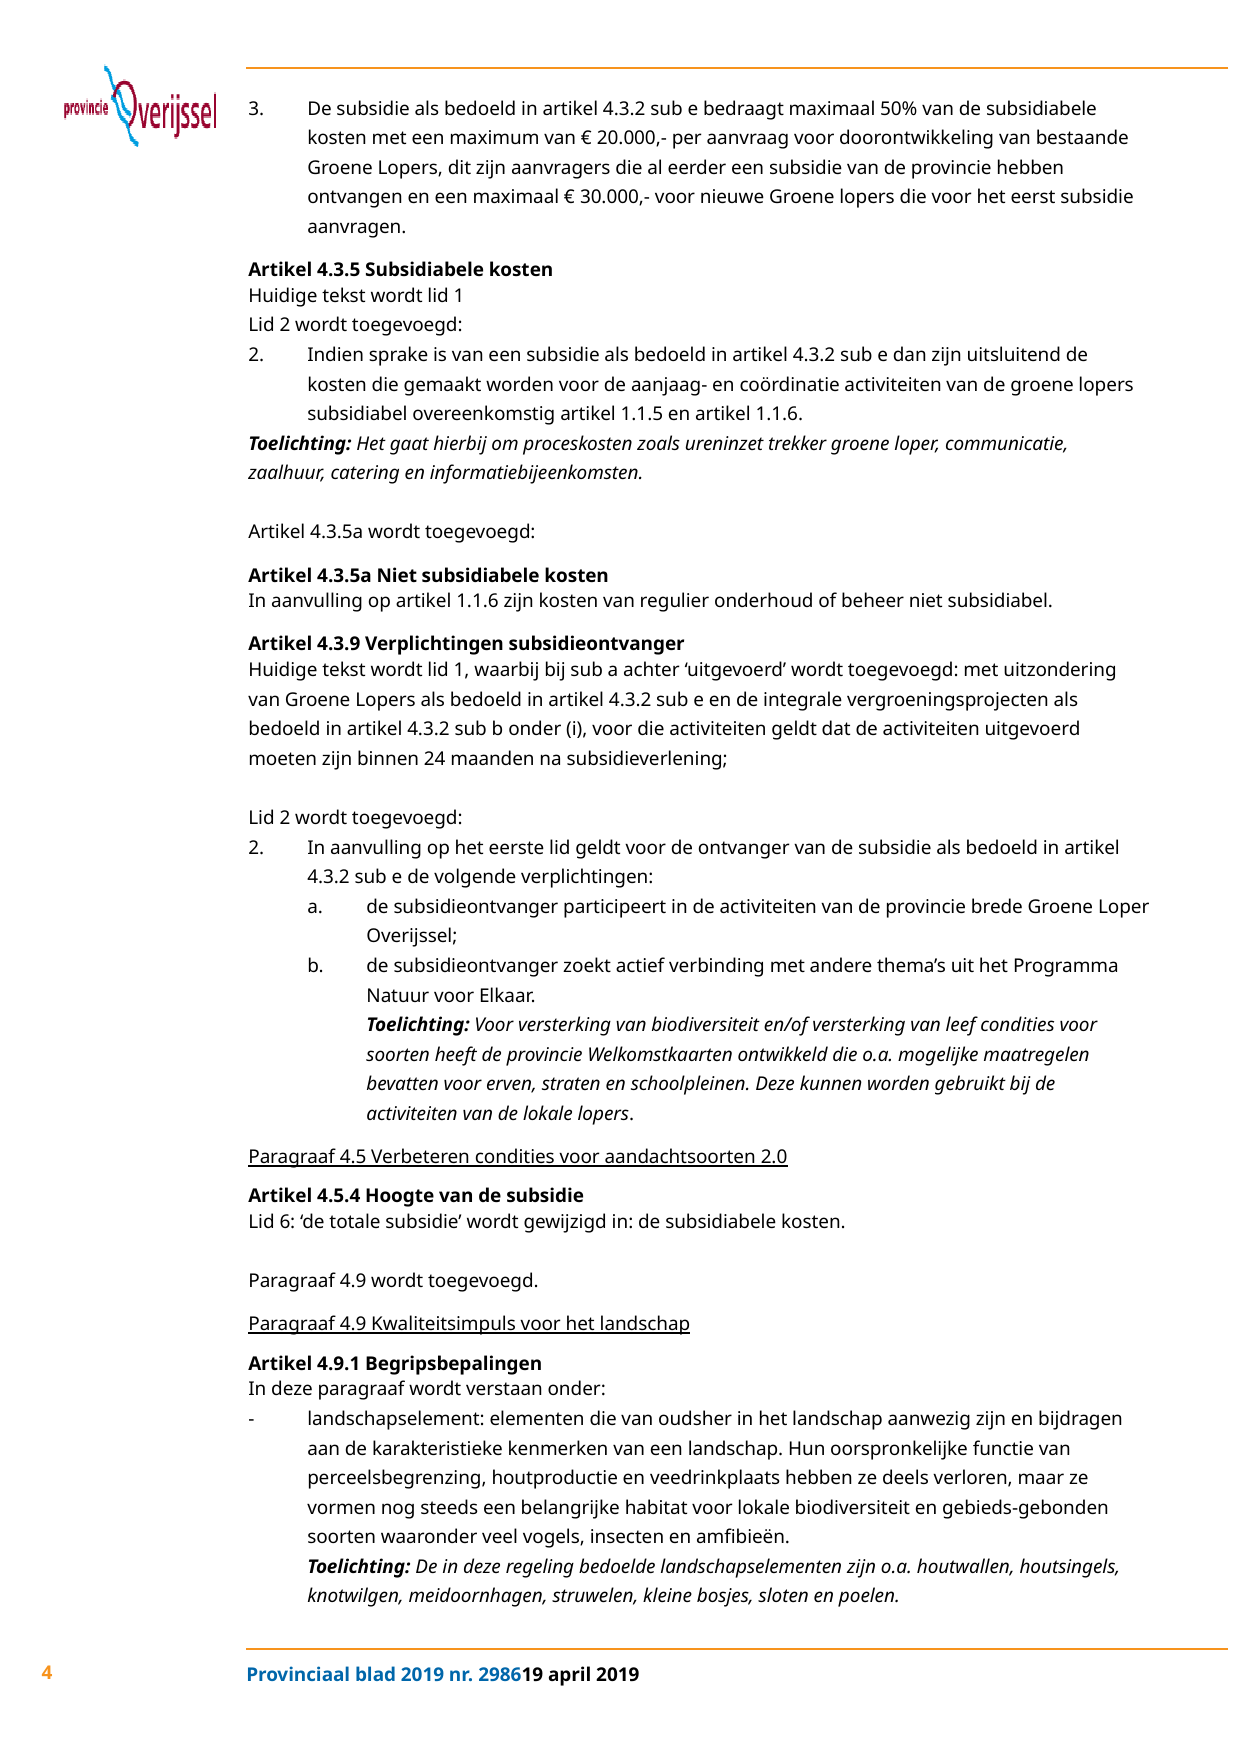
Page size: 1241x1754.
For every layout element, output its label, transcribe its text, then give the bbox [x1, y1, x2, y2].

text Artikel 4.3.5a wordt toegevoegd: [248, 519, 1152, 544]
text Lid 2 wordt toegevoegd: [248, 804, 1152, 830]
text Toelichting: Het gaat hierbij om proceskosten zoals ureninzet trekker groene loper, communicatie, zaalhuur, catering en informatiebijeenkomsten. [248, 430, 1152, 485]
text In aanvulling op artikel 1.1.6 zijn kosten van regulier onderhoud of beheer niet subsidiabel. [248, 587, 1152, 613]
text Artikel 4.9.1 Begripsbepalingen [248, 1350, 1152, 1376]
list De subsidie als bedoeld in artikel 4.3.2 sub e bedraagt maximaal 50% van de subsidiabele kosten met een maximum van € 20.000,- per aanvraag voor doorontwikkeling van bestaande Groene Lopers, dit zijn aanvragers die al eerder een subsidie van de provincie hebben ontvangen en een maximaal € 30.000,- voor nieuwe Groene lopers die voor het eerst subsidie aanvragen. [248, 95, 1152, 239]
text Lid 6: ‘de totale subsidie’ wordt gewijzigd in: de subsidiabele kosten. [248, 1208, 1152, 1234]
text Paragraaf 4.9 wordt toegevoegd. [248, 1267, 1152, 1293]
text Artikel 4.5.4 Hoogte van de subsidie [248, 1182, 1152, 1208]
list landschapselement: elementen die van oudsher in het landschap aanwezig zijn en bijdragen aan de karakteristieke kenmerken van een landschap. Hun oorspronkelijke functie van perceelsbegrenzing, houtproductie en veedrinkplaats hebben ze deels verloren, maar ze vormen nog steeds een belangrijke habitat voor lokale biodiversiteit en gebieds-gebonden soorten waaronder veel vogels, insecten en amfibieën. [248, 1405, 1152, 1549]
text Lid 2 wordt toegevoegd: [248, 312, 1152, 337]
list Toelichting: De in deze regeling bedoelde landschapselementen zijn o.a. houtwallen, houtsingels, knotwilgen, meidoornhagen, struwelen, kleine bosjes, sloten en poelen. [248, 1553, 1152, 1608]
text Huidige tekst wordt lid 1, waarbij bij sub a achter ‘uitgevoerd’ wordt toegevoegd: met uitzondering van Groene Lopers als bedoeld in artikel 4.3.2 sub e en de integrale vergroeningsprojecten als bedoeld in artikel 4.3.2 sub b onder (i), voor die activiteiten geldt dat de activiteiten uitgevoerd moeten zijn binnen 24 maanden na subsidieverlening; [248, 656, 1152, 771]
list In aanvulling op het eerste lid geldt voor de ontvanger van de subsidie als bedoeld in artikel 4.3.2 sub e de volgende verplichtingen: [248, 834, 1152, 889]
list Toelichting: Voor versterking van biodiversiteit en/of versterking van leef condities voor soorten heeft de provincie Welkomstkaarten ontwikkeld die o.a. mogelijke maatregelen bevatten voor erven, straten en schoolpleinen. Deze kunnen worden gebruikt bij de activiteiten van de lokale lopers. [307, 1011, 1152, 1126]
text Paragraaf 4.9 Kwaliteitsimpuls voor het landschap [248, 1311, 1152, 1336]
text Artikel 4.3.9 Verplichtingen subsidieontvanger [248, 631, 1152, 656]
text Artikel 4.3.5a Niet subsidiabele kosten [248, 562, 1152, 587]
text Paragraaf 4.5 Verbeteren condities voor aandachtsoorten 2.0 [248, 1143, 1152, 1169]
picture [41, 47, 231, 172]
text In deze paragraaf wordt verstaan onder: [248, 1376, 1152, 1401]
list de subsidieontvanger zoekt actief verbinding met andere thema’s uit het Programma Natuur voor Elkaar. [307, 952, 1152, 1007]
text Artikel 4.3.5 Subsidiabele kosten [248, 256, 1152, 282]
text Huidige tekst wordt lid 1 [248, 282, 1152, 308]
list de subsidieontvanger participeert in de activiteiten van de provincie brede Groene Loper Overijssel; [307, 893, 1152, 948]
list Indien sprake is van een subsidie als bedoeld in artikel 4.3.2 sub e dan zijn uitsluitend de kosten die gemaakt worden voor de aanjaag- en coördinatie activiteiten van de groene lopers subsidiabel overeenkomstig artikel 1.1.5 en artikel 1.1.6. [248, 341, 1152, 426]
